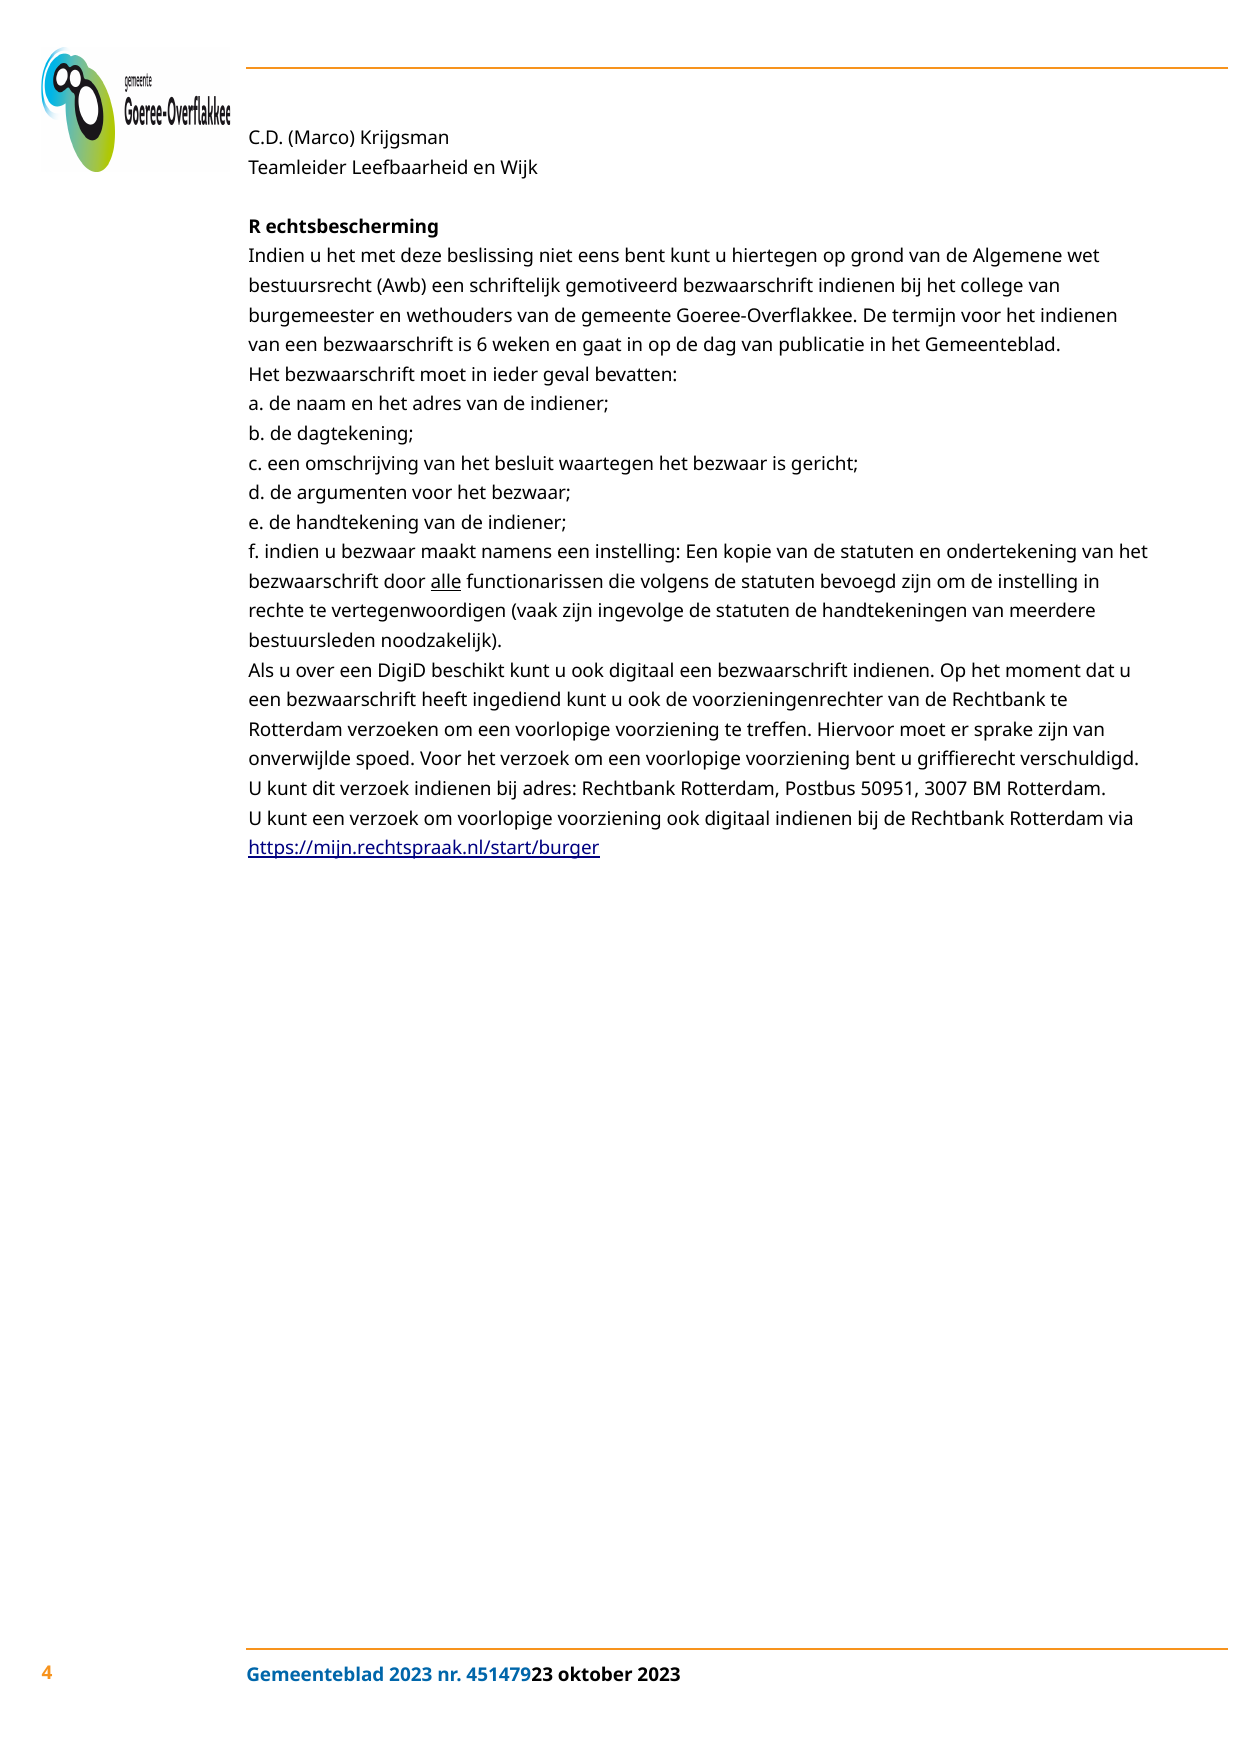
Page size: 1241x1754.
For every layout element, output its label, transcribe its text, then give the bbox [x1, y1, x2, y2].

text U kunt een verzoek om voorlopige voorziening ook digitaal indienen bij de Rechtbank Rotterdam via https://mijn.rechtspraak.nl/start/burger [248, 805, 1152, 860]
text e. de handtekening van de indiener; [248, 509, 1152, 535]
text Indien u het met deze beslissing niet eens bent kunt u hiertegen op grond van de Algemene wet bestuursrecht (Awb) een schriftelijk gemotiveerd bezwaarschrift indienen bij het college van burgemeester en wethouders van de gemeente Goeree-Overflakkee. De termijn voor het indienen van een bezwaarschrift is 6 weken en gaat in op de dag van publicatie in het Gemeenteblad. [248, 243, 1152, 357]
text R echtsbescherming [248, 213, 1152, 239]
text d. de argumenten voor het bezwaar; [248, 479, 1152, 505]
text f. indien u bezwaar maakt namens een instelling: Een kopie van de statuten en ondertekening van het bezwaarschrift door alle functionarissen die volgens de statuten bevoegd zijn om de instelling in rechte te vertegenwoordigen (vaak zijn ingevolge de statuten de handtekeningen van meerdere bestuursleden noodzakelijk). [248, 538, 1152, 653]
text Teamleider Leefbaarheid en Wijk [248, 154, 1152, 180]
text C.D. (Marco) Krijgsman [248, 124, 1152, 150]
text Als u over een DigiD beschikt kunt u ook digitaal een bezwaarschrift indienen. Op het moment dat u een bezwaarschrift heeft ingediend kunt u ook de voorzieningenrechter van de Rechtbank te Rotterdam verzoeken om een voorlopige voorziening te treffen. Hiervoor moet er sprake zijn van onverwijlde spoed. Voor het verzoek om een voorlopige voorziening bent u griffierecht verschuldigd. U kunt dit verzoek indienen bij adres: Rechtbank Rotterdam, Postbus 50951, 3007 BM Rotterdam. [248, 657, 1152, 801]
text c. een omschrijving van het besluit waartegen het bezwaar is gericht; [248, 450, 1152, 476]
picture [41, 47, 231, 172]
text Het bezwaarschrift moet in ieder geval bevatten: [248, 361, 1152, 387]
text b. de dagtekening; [248, 420, 1152, 446]
text a. de naam en het adres van de indiener; [248, 391, 1152, 416]
